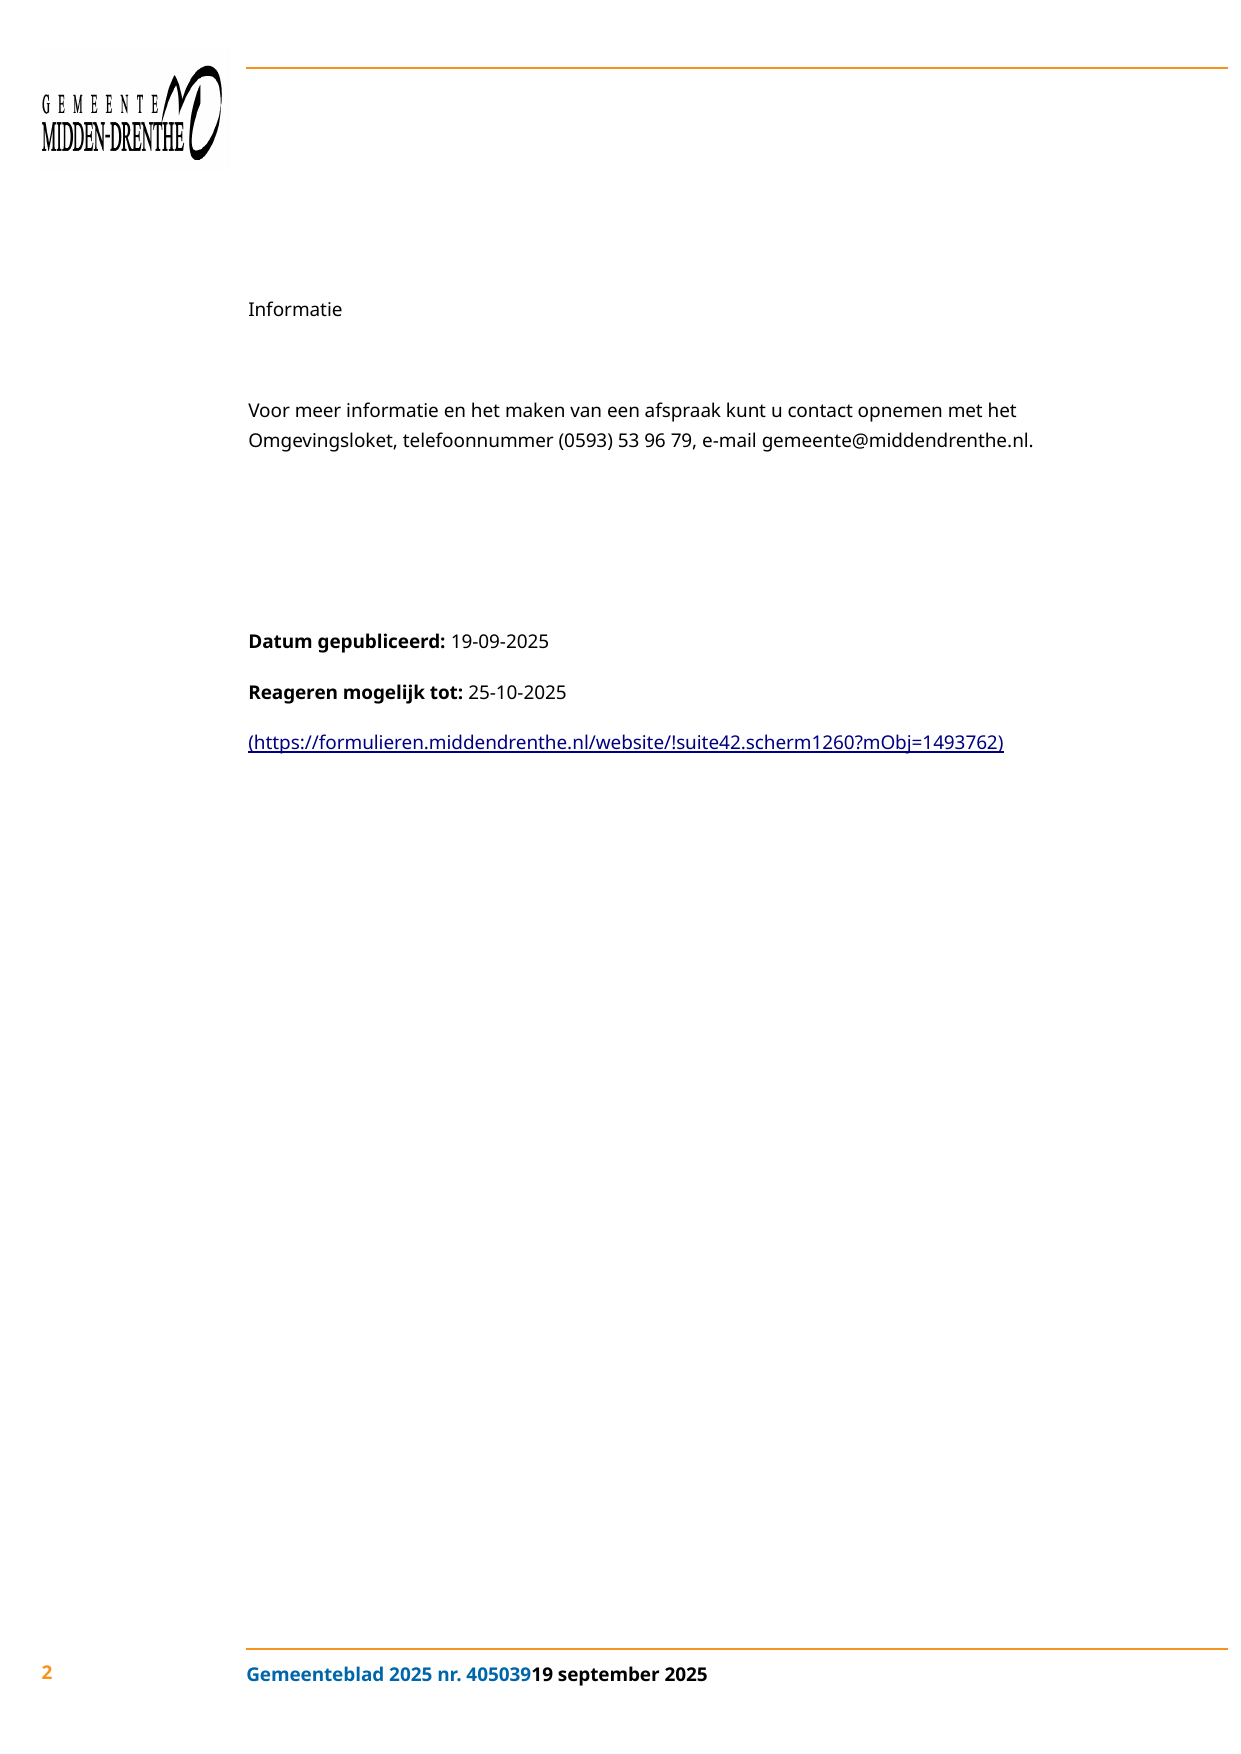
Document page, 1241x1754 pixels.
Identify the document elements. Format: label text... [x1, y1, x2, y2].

text Voor meer informatie en het maken van een afspraak kunt u contact opnemen met het Omgevingsloket, telefoonnummer (0593) 53 96 79, e-mail gemeente@middendrenthe.nl. [248, 397, 1152, 453]
text Datum gepubliceerd: 19-09-2025 [248, 628, 1152, 654]
text (https://formulieren.middendrenthe.nl/website/!suite42.scherm1260?mObj=1493762) [248, 729, 1152, 755]
text Informatie [248, 296, 1152, 322]
text Reageren mogelijk tot: 25-10-2025 [248, 679, 1152, 705]
picture [41, 47, 231, 172]
